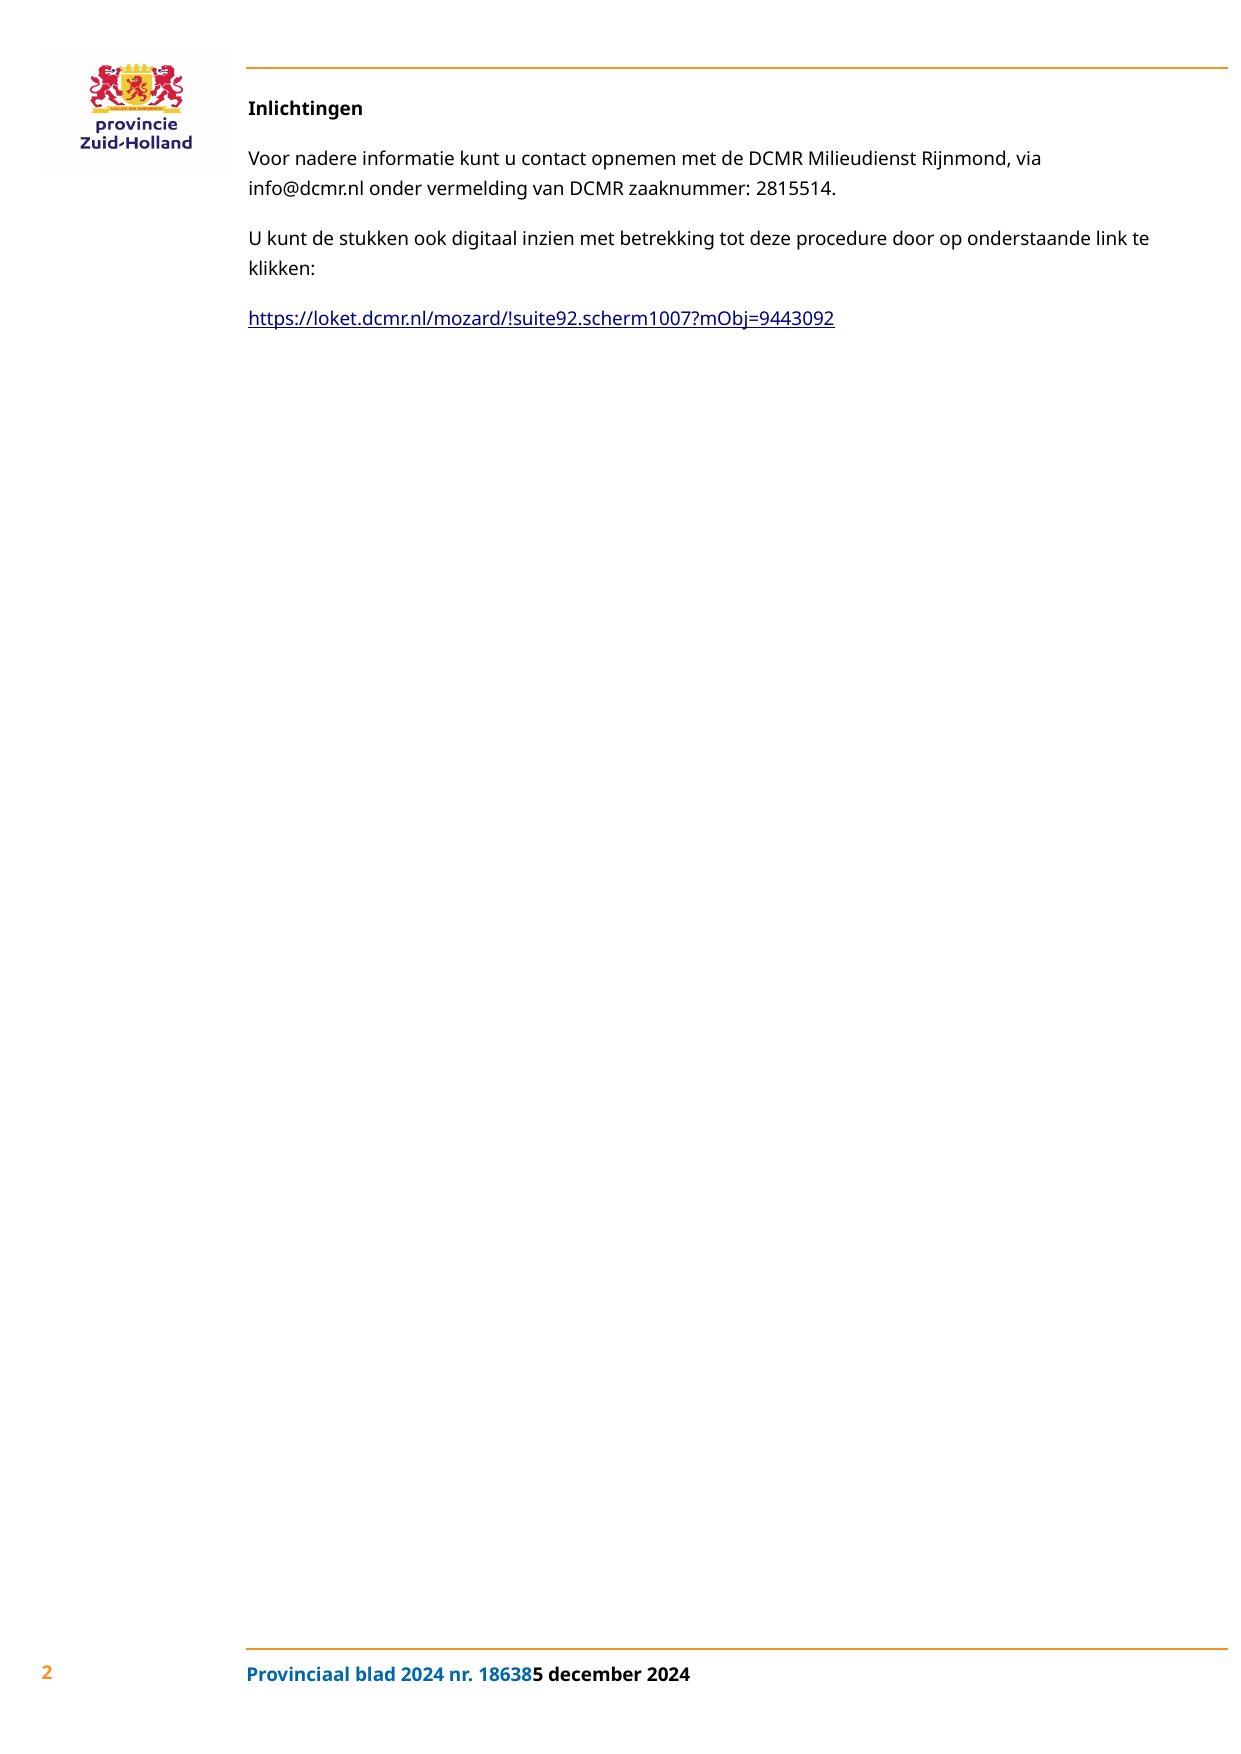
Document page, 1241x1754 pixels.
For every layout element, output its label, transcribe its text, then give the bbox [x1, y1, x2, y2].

picture [41, 47, 231, 172]
text Voor nadere informatie kunt u contact opnemen met de DCMR Milieudienst Rijnmond, via info@dcmr.nl onder vermelding van DCMR zaaknummer: 2815514. [248, 145, 1152, 201]
text U kunt de stukken ook digitaal inzien met betrekking tot deze procedure door op onderstaande link te klikken: [248, 225, 1152, 281]
text Inlichtingen [248, 95, 1152, 121]
text https://loket.dcmr.nl/mozard/!suite92.scherm1007?mObj=9443092 [248, 305, 1152, 331]
